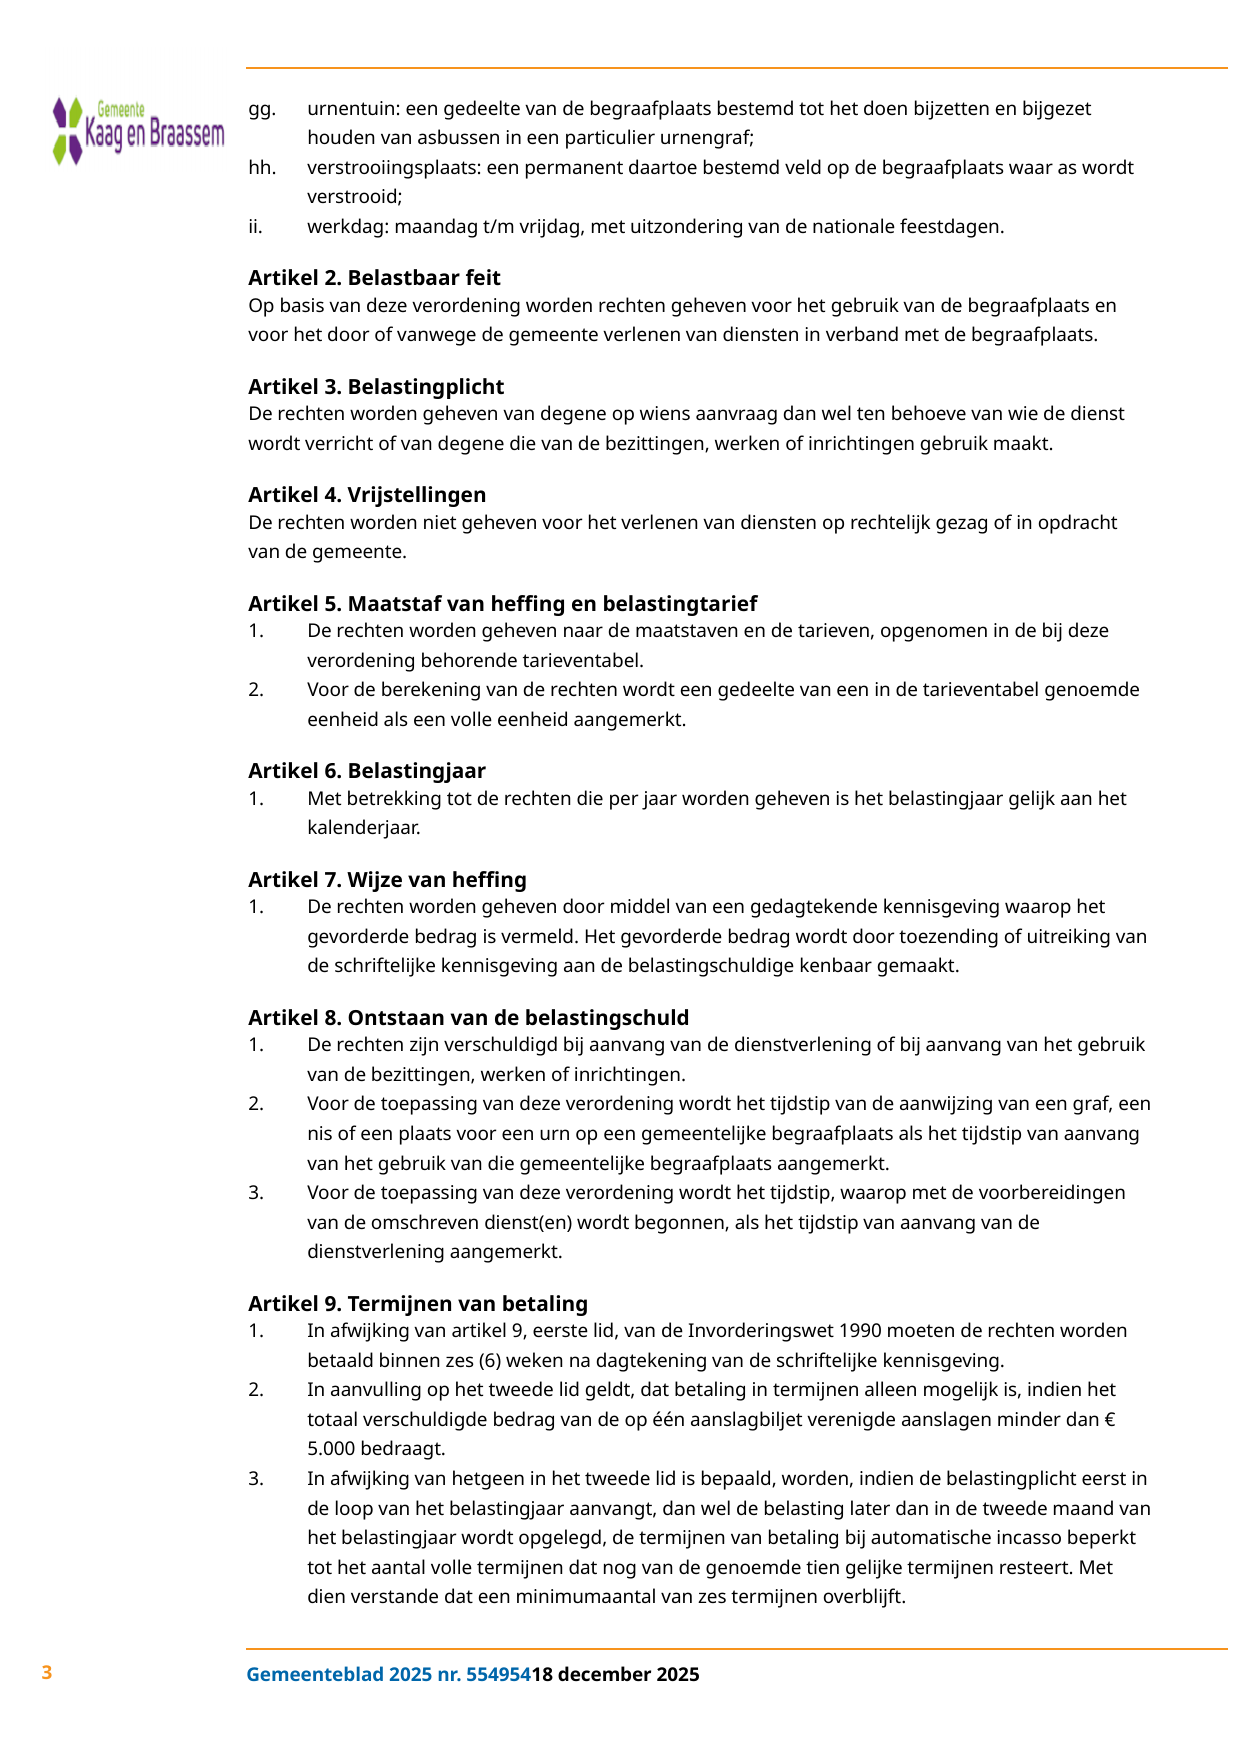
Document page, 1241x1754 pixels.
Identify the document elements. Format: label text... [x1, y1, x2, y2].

text Artikel 8. Ontstaan van de belastingschuld [248, 1003, 1152, 1031]
list In afwijking van artikel 9, eerste lid, van de Invorderingswet 1990 moeten de rechten worden betaald binnen zes (6) weken na dagtekening van de schriftelijke kennisgeving. [248, 1317, 1152, 1373]
text Op basis van deze verordening worden rechten geheven voor het gebruik van de begraafplaats en voor het door of vanwege de gemeente verlenen van diensten in verband met de begraafplaats. [248, 292, 1152, 347]
text Artikel 9. Termijnen van betaling [248, 1289, 1152, 1317]
list De rechten zijn verschuldigd bij aanvang van de dienstverlening of bij aanvang van het gebruik van de bezittingen, werken of inrichtingen. [248, 1031, 1152, 1087]
list De rechten worden geheven door middel van een gedagtekende kennisgeving waarop het gevorderde bedrag is vermeld. Het gevorderde bedrag wordt door toezending of uitreiking van de schriftelijke kennisgeving aan de belastingschuldige kenbaar gemaakt. [248, 893, 1152, 978]
list verstrooiingsplaats: een permanent daartoe bestemd veld op de begraafplaats waar as wordt verstrooid; [248, 154, 1152, 209]
text Artikel 6. Belastingjaar [248, 756, 1152, 785]
list Met betrekking tot de rechten die per jaar worden geheven is het belastingjaar gelijk aan het kalenderjaar. [248, 785, 1152, 840]
text De rechten worden geheven van degene op wiens aanvraag dan wel ten behoeve van wie de dienst wordt verricht of van degene die van de bezittingen, werken of inrichtingen gebruik maakt. [248, 400, 1152, 456]
list Voor de toepassing van deze verordening wordt het tijdstip van de aanwijzing van een graf, een nis of een plaats voor een urn op een gemeentelijke begraafplaats als het tijdstip van aanvang van het gebruik van die gemeentelijke begraafplaats aangemerkt. [248, 1091, 1152, 1175]
text Artikel 4. Vrijstellingen [248, 480, 1152, 509]
list In afwijking van hetgeen in het tweede lid is bepaald, worden, indien de belastingplicht eerst in de loop van het belastingjaar aanvangt, dan wel de belasting later dan in de tweede maand van het belastingjaar wordt opgelegd, de termijnen van betaling bij automatische incasso beperkt tot het aantal volle termijnen dat nog van de genoemde tien gelijke termijnen resteert. Met dien verstande dat een minimumaantal van zes termijnen overblijft. [248, 1465, 1152, 1609]
list Voor de berekening van de rechten wordt een gedeelte van een in de tarieventabel genoemde eenheid als een volle eenheid aangemerkt. [248, 676, 1152, 732]
list Voor de toepassing van deze verordening wordt het tijdstip, waarop met de voorbereidingen van de omschreven dienst(en) wordt begonnen, als het tijdstip van aanvang van de dienstverlening aangemerkt. [248, 1179, 1152, 1264]
text De rechten worden niet geheven voor het verlenen van diensten op rechtelijk gezag of in opdracht van de gemeente. [248, 509, 1152, 564]
text Artikel 5. Maatstaf van heffing en belastingtarief [248, 589, 1152, 617]
text Artikel 7. Wijze van heffing [248, 865, 1152, 893]
picture [41, 47, 231, 172]
text Artikel 3. Belastingplicht [248, 372, 1152, 400]
list urnentuin: een gedeelte van de begraafplaats bestemd tot het doen bijzetten en bijgezet houden van asbussen in een particulier urnengraf; [248, 95, 1152, 150]
list In aanvulling op het tweede lid geldt, dat betaling in termijnen alleen mogelijk is, indien het totaal verschuldigde bedrag van de op één aanslagbiljet verenigde aanslagen minder dan € 5.000 bedraagt. [248, 1376, 1152, 1461]
list De rechten worden geheven naar de maatstaven en de tarieven, opgenomen in de bij deze verordening behorende tarieventabel. [248, 617, 1152, 673]
text Artikel 2. Belastbaar feit [248, 263, 1152, 292]
list werkdag: maandag t/m vrijdag, met uitzondering van de nationale feestdagen. [248, 213, 1152, 239]
